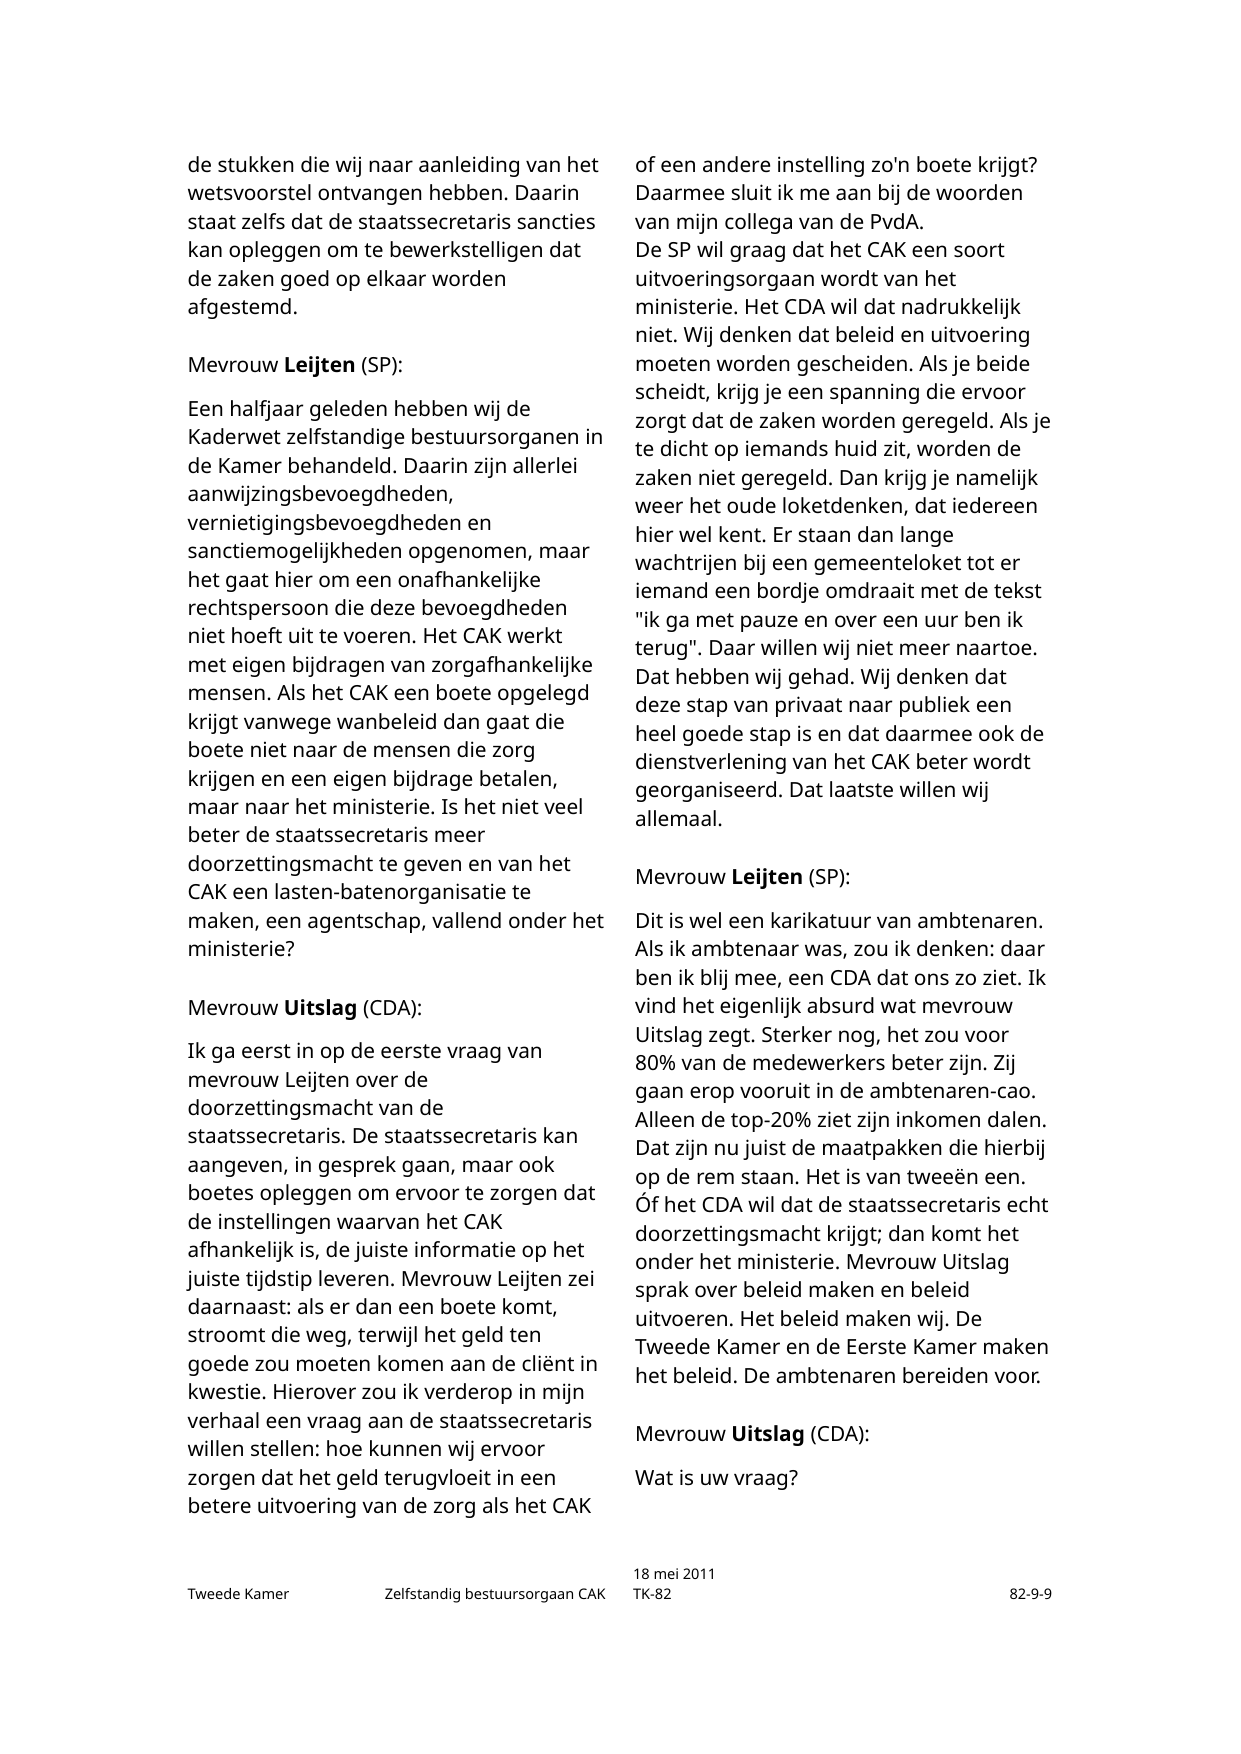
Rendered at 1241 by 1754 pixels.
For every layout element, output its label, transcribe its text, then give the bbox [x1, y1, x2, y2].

text Een halfjaar geleden hebben wij de Kaderwet zelfstandige bestuursorganen in de Kamer behandeld. Daarin zijn allerlei aanwijzingsbevoegdheden, vernietigingsbevoegdheden en sanctiemogelijkheden opgenomen, maar het gaat hier om een onafhankelijke rechtspersoon die deze bevoegdheden niet hoeft uit te voeren. Het CAK werkt met eigen bijdragen van zorgafhankelijke mensen. Als het CAK een boete opgelegd krijgt vanwege wanbeleid dan gaat die boete niet naar de mensen die zorg krijgen en een eigen bijdrage betalen, maar naar het ministerie. Is het niet veel beter de staatssecretaris meer doorzettingsmacht te geven en van het CAK een lasten-batenorganisatie te maken, een agentschap, vallend onder het ministerie? [187, 394, 605, 963]
text Wat is uw vraag? [635, 1463, 1053, 1491]
text Mevrouw Leijten (SP): [635, 862, 1053, 891]
text Dit is wel een karikatuur van ambtenaren. Als ik ambtenaar was, zou ik denken: daar ben ik blij mee, een CDA dat ons zo ziet. Ik vind het eigenlijk absurd wat mevrouw Uitslag zegt. Sterker nog, het zou voor 80% van de medewerkers beter zijn. Zij gaan erop vooruit in de ambtenaren-cao. Alleen de top-20% ziet zijn inkomen dalen. Dat zijn nu juist de maatpakken die hierbij op de rem staan. Het is van tweeën een. Óf het CDA wil dat de staatssecretaris echt doorzettingsmacht krijgt; dan komt het onder het ministerie. Mevrouw Uitslag sprak over beleid maken en beleid uitvoeren. Het beleid maken wij. De Tweede Kamer en de Eerste Kamer maken het beleid. De ambtenaren bereiden voor. [635, 906, 1053, 1389]
text Mevrouw Uitslag (CDA): [187, 993, 605, 1021]
text of een andere instelling zo'n boete krijgt? Daarmee sluit ik me aan bij de woorden van mijn collega van de PvdA. [635, 150, 1053, 235]
text De SP wil graag dat het CAK een soort uitvoeringsorgaan wordt van het ministerie. Het CDA wil dat nadrukkelijk niet. Wij denken dat beleid en uitvoering moeten worden gescheiden. Als je beide scheidt, krijg je een spanning die ervoor zorgt dat de zaken worden geregeld. Als je te dicht op iemands huid zit, worden de zaken niet geregeld. Dan krijg je namelijk weer het oude loketdenken, dat iedereen hier wel kent. Er staan dan lange wachtrijen bij een gemeenteloket tot er iemand een bordje omdraait met de tekst "ik ga met pauze en over een uur ben ik terug". Daar willen wij niet meer naartoe. Dat hebben wij gehad. Wij denken dat deze stap van privaat naar publiek een heel goede stap is en dat daarmee ook de dienstverlening van het CAK beter wordt georganiseerd. Dat laatste willen wij allemaal. [635, 235, 1053, 832]
text de stukken die wij naar aanleiding van het wetsvoorstel ontvangen hebben. Daarin staat zelfs dat de staatssecretaris sancties kan opleggen om te bewerkstelligen dat de zaken goed op elkaar worden afgestemd. [187, 150, 605, 321]
text Mevrouw Leijten (SP): [187, 351, 605, 379]
text Mevrouw Uitslag (CDA): [635, 1419, 1053, 1448]
text Ik ga eerst in op de eerste vraag van mevrouw Leijten over de doorzettingsmacht van de staatssecretaris. De staatssecretaris kan aangeven, in gesprek gaan, maar ook boetes opleggen om ervoor te zorgen dat de instellingen waarvan het CAK afhankelijk is, de juiste informatie op het juiste tijdstip leveren. Mevrouw Leijten zei daarnaast: als er dan een boete komt, stroomt die weg, terwijl het geld ten goede zou moeten komen aan de cliënt in kwestie. Hierover zou ik verderop in mijn verhaal een vraag aan de staatssecretaris willen stellen: hoe kunnen wij ervoor zorgen dat het geld terugvloeit in een betere uitvoering van de zorg als het CAK [187, 1036, 605, 1520]
